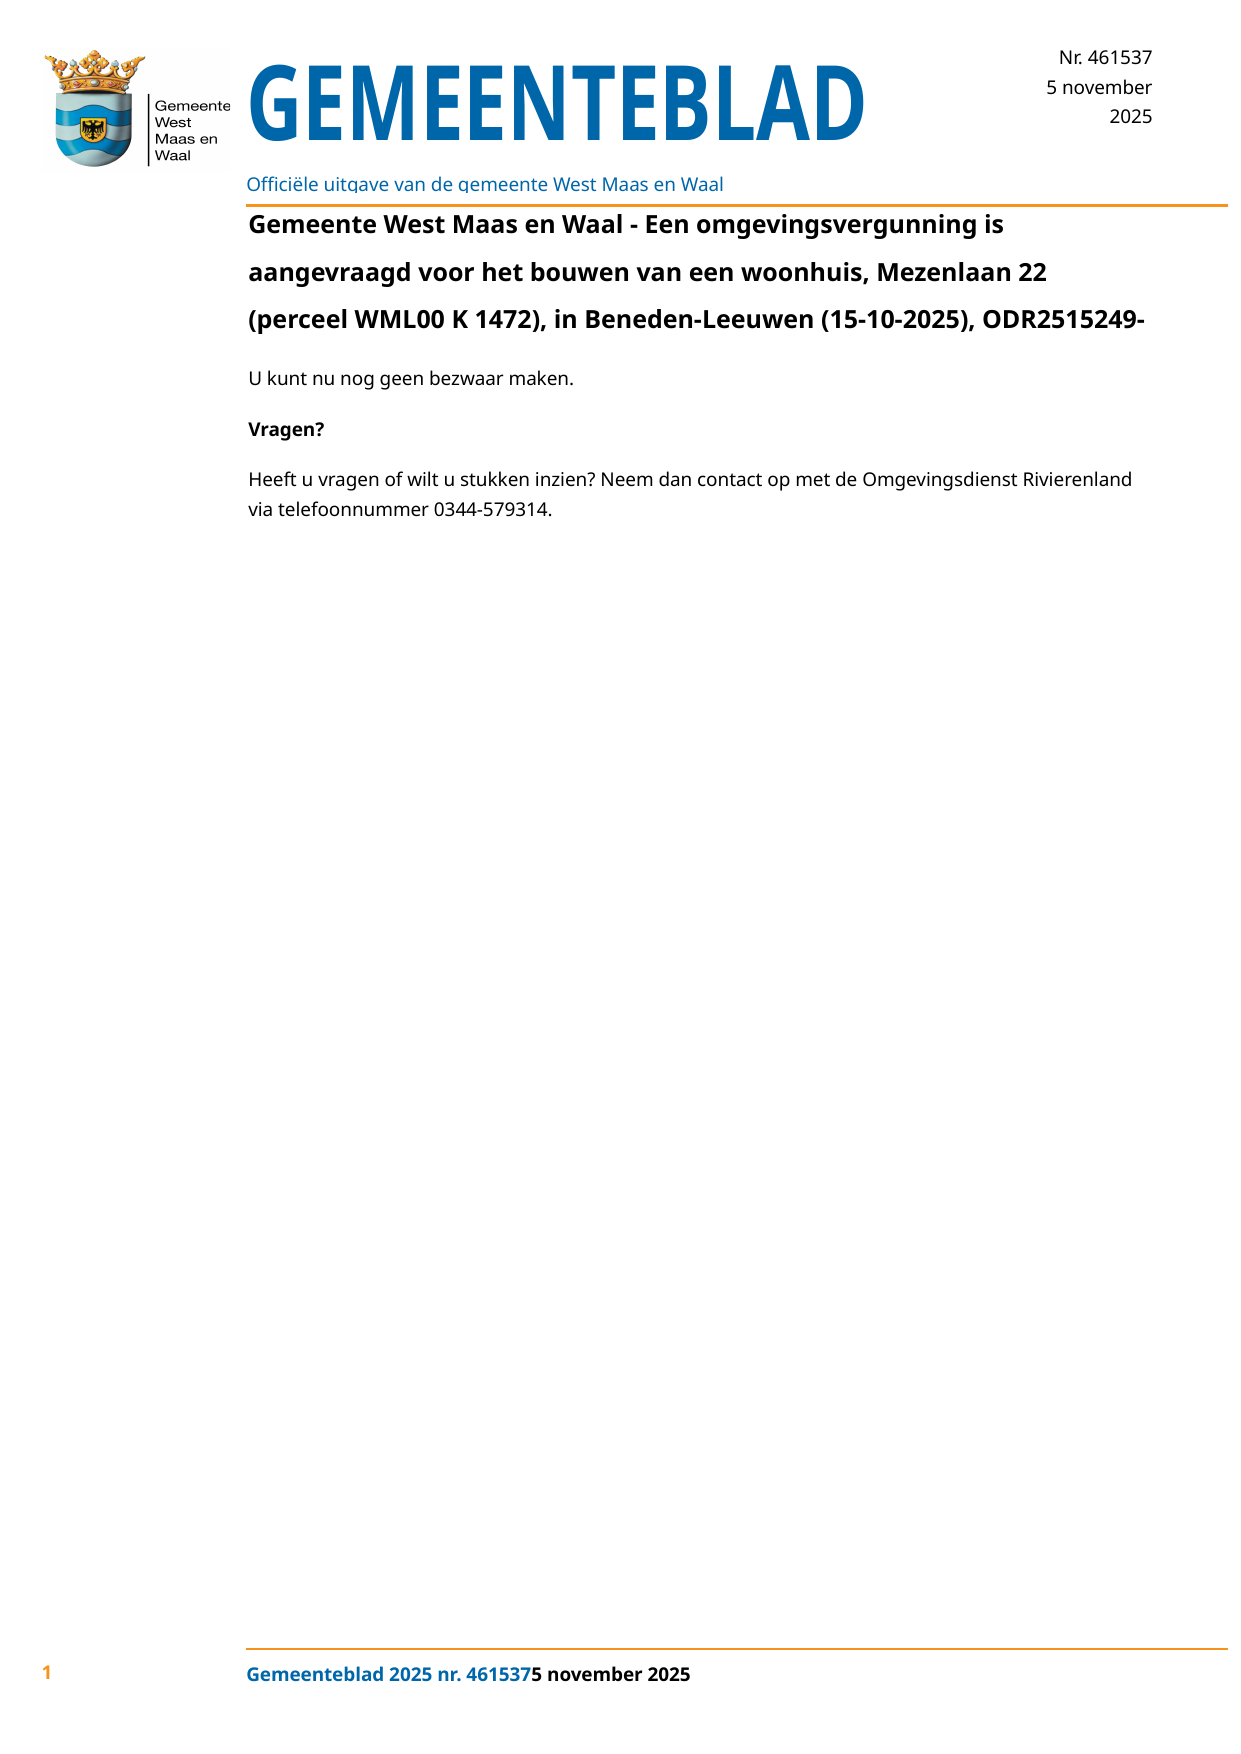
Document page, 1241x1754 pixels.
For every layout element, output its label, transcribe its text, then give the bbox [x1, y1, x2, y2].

text Heeft u vragen of wilt u stukken inzien? Neem dan contact op met de Omgevingsdienst Rivierenland via telefoonnummer 0344-579314. [248, 466, 1152, 522]
picture [41, 47, 231, 172]
text Gemeente West Maas en Waal - Een omgevingsvergunning is aangevraagd voor het bouwen van een woonhuis, Mezenlaan 22 (perceel WML00 K 1472), in Beneden-Leeuwen (15-10-2025), ODR2515249- [248, 207, 1152, 336]
text U kunt nu nog geen bezwaar maken. [248, 366, 1152, 391]
text Vragen? [248, 416, 1152, 442]
